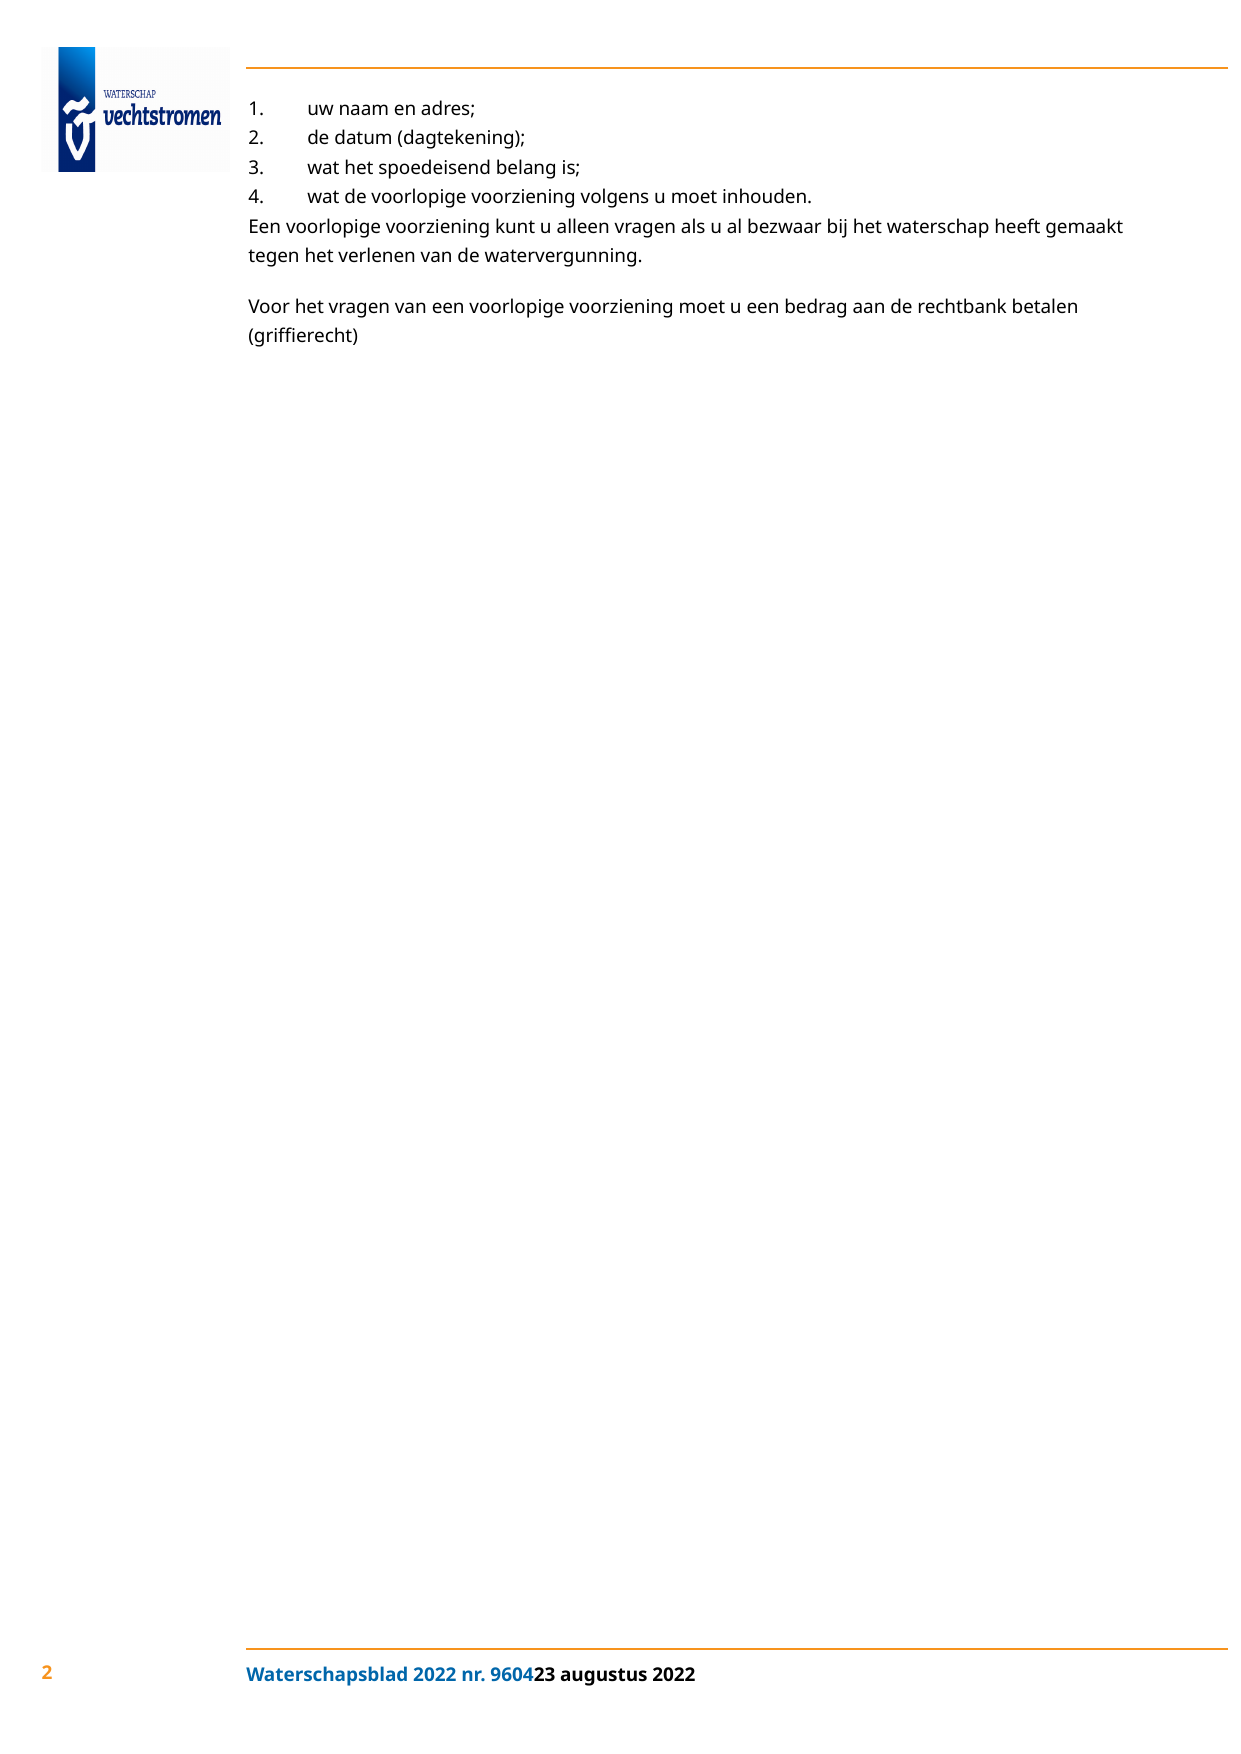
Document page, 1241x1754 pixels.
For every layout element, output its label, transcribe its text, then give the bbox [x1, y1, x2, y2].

text Voor het vragen van een voorlopige voorziening moet u een bedrag aan de rechtbank betalen (griffierecht) [248, 293, 1152, 348]
text Een voorlopige voorziening kunt u alleen vragen als u al bezwaar bij het waterschap heeft gemaakt tegen het verlenen van de watervergunning. [248, 213, 1152, 268]
list wat de voorlopige voorziening volgens u moet inhouden. [248, 183, 1152, 209]
picture [41, 47, 231, 172]
list wat het spoedeisend belang is; [248, 154, 1152, 180]
list uw naam en adres; [248, 95, 1152, 121]
list de datum (dagtekening); [248, 124, 1152, 150]
